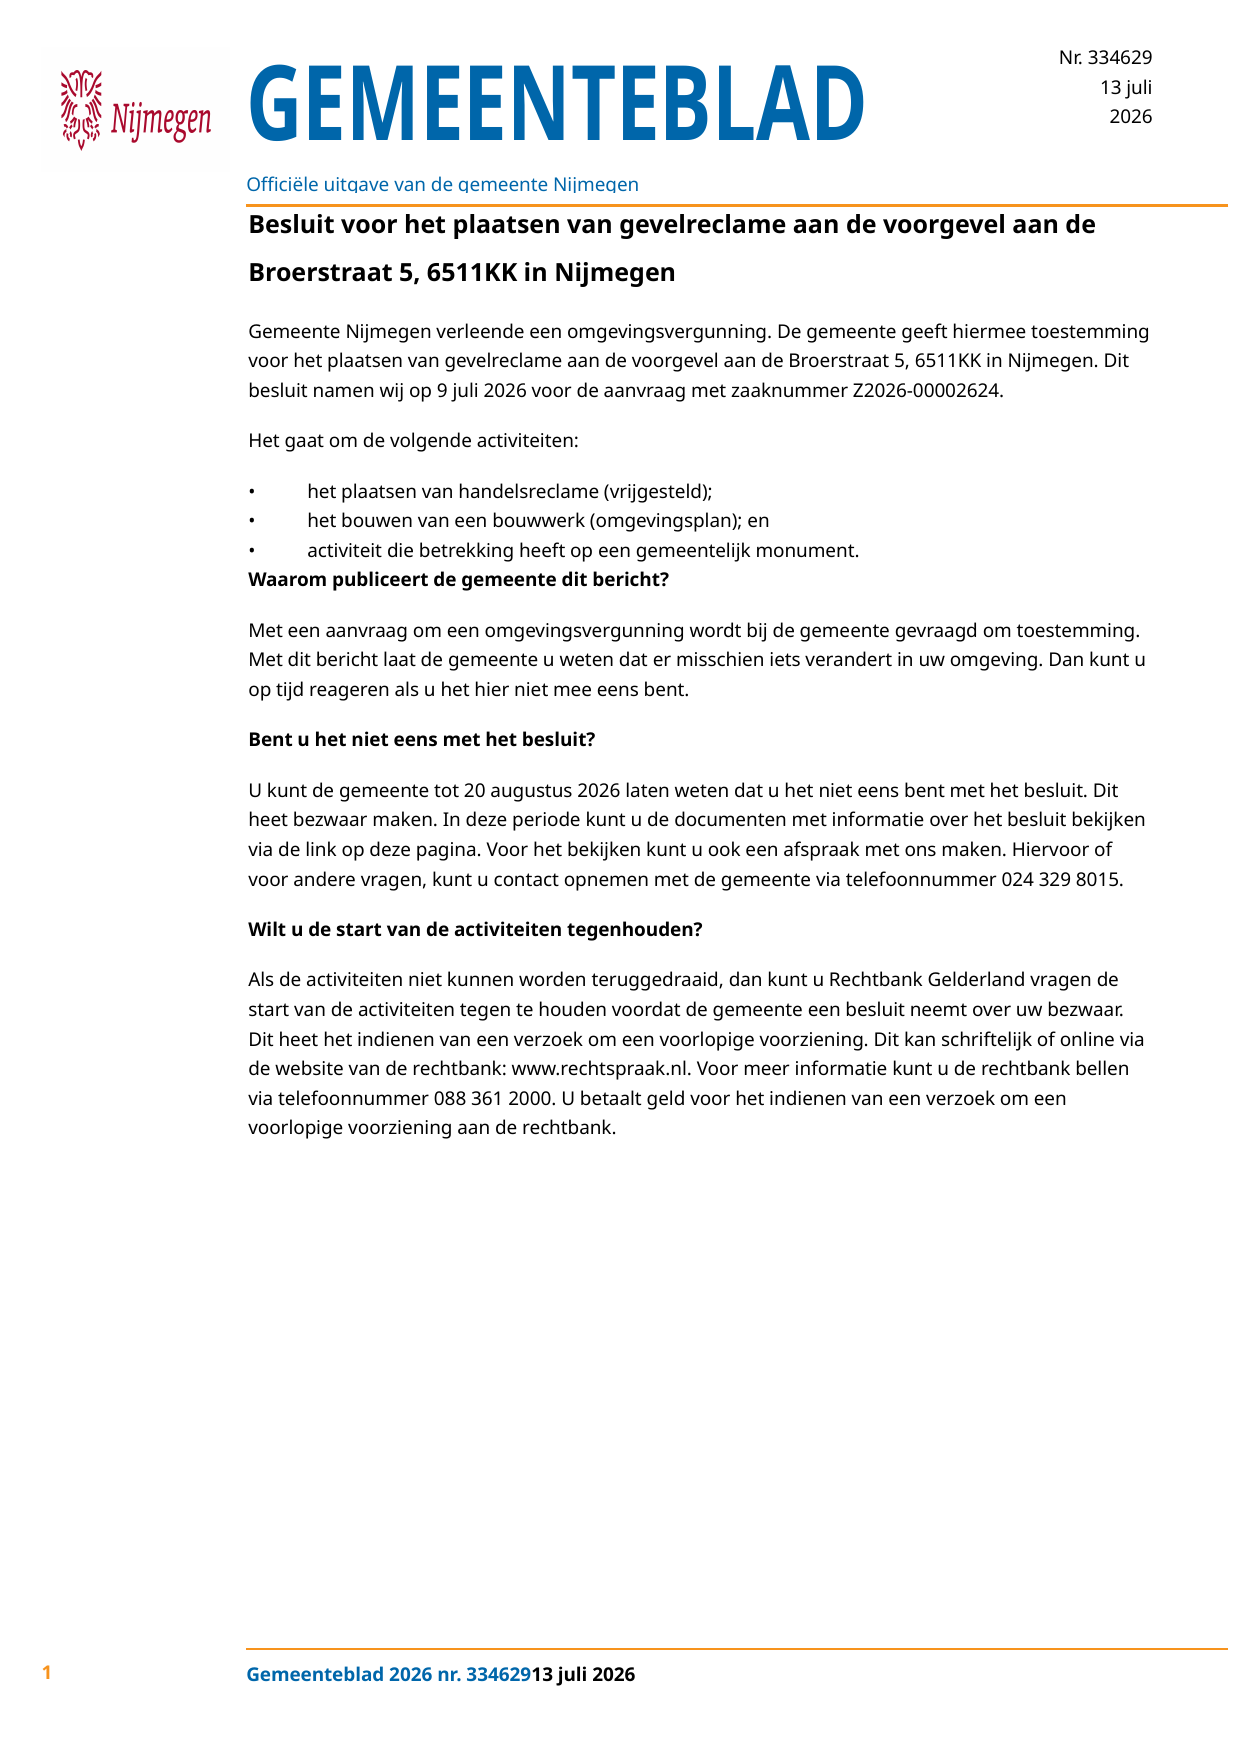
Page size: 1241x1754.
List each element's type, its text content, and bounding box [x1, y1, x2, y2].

text Met een aanvraag om een omgevingsvergunning wordt bij de gemeente gevraagd om toestemming. Met dit bericht laat de gemeente u weten dat er misschien iets verandert in uw omgeving. Dan kunt u op tijd reageren als u het hier niet mee eens bent. [248, 617, 1152, 702]
text Bent u het niet eens met het besluit? [248, 727, 1152, 752]
text Gemeente Nijmegen verleende een omgevingsvergunning. De gemeente geeft hiermee toestemming voor het plaatsen van gevelreclame aan de voorgevel aan de Broerstraat 5, 6511KK in Nijmegen. Dit besluit namen wij op 9 juli 2026 voor de aanvraag met zaaknummer Z2026-00002624. [248, 318, 1152, 403]
picture [41, 47, 231, 172]
list het plaatsen van handelsreclame (vrijgesteld); [248, 478, 1152, 504]
text Besluit voor het plaatsen van gevelreclame aan de voorgevel aan de Broerstraat 5, 6511KK in Nijmegen [248, 207, 1152, 288]
text Als de activiteiten niet kunnen worden teruggedraaid, dan kunt u Rechtbank Gelderland vragen de start van de activiteiten tegen te houden voordat de gemeente een besluit neemt over uw bezwaar. Dit heet het indienen van een verzoek om een voorlopige voorziening. Dit kan schriftelijk of online via de website van de rechtbank: www.rechtspraak.nl. Voor meer informatie kunt u de rechtbank bellen via telefoonnummer 088 361 2000. U betaalt geld voor het indienen van een verzoek om een voorlopige voorziening aan de rechtbank. [248, 967, 1152, 1140]
text Wilt u de start van de activiteiten tegenhouden? [248, 916, 1152, 942]
list activiteit die betrekking heeft op een gemeentelijk monument. [248, 537, 1152, 563]
text Het gaat om de volgende activiteiten: [248, 427, 1152, 453]
text U kunt de gemeente tot 20 augustus 2026 laten weten dat u het niet eens bent met het besluit. Dit heet bezwaar maken. In deze periode kunt u de documenten met informatie over het besluit bekijken via de link op deze pagina. Voor het bekijken kunt u ook een afspraak met ons maken. Hiervoor of voor andere vragen, kunt u contact opnemen met de gemeente via telefoonnummer 024 329 8015. [248, 777, 1152, 892]
text Waarom publiceert de gemeente dit bericht? [248, 567, 1152, 592]
list het bouwen van een bouwwerk (omgevingsplan); en [248, 507, 1152, 533]
